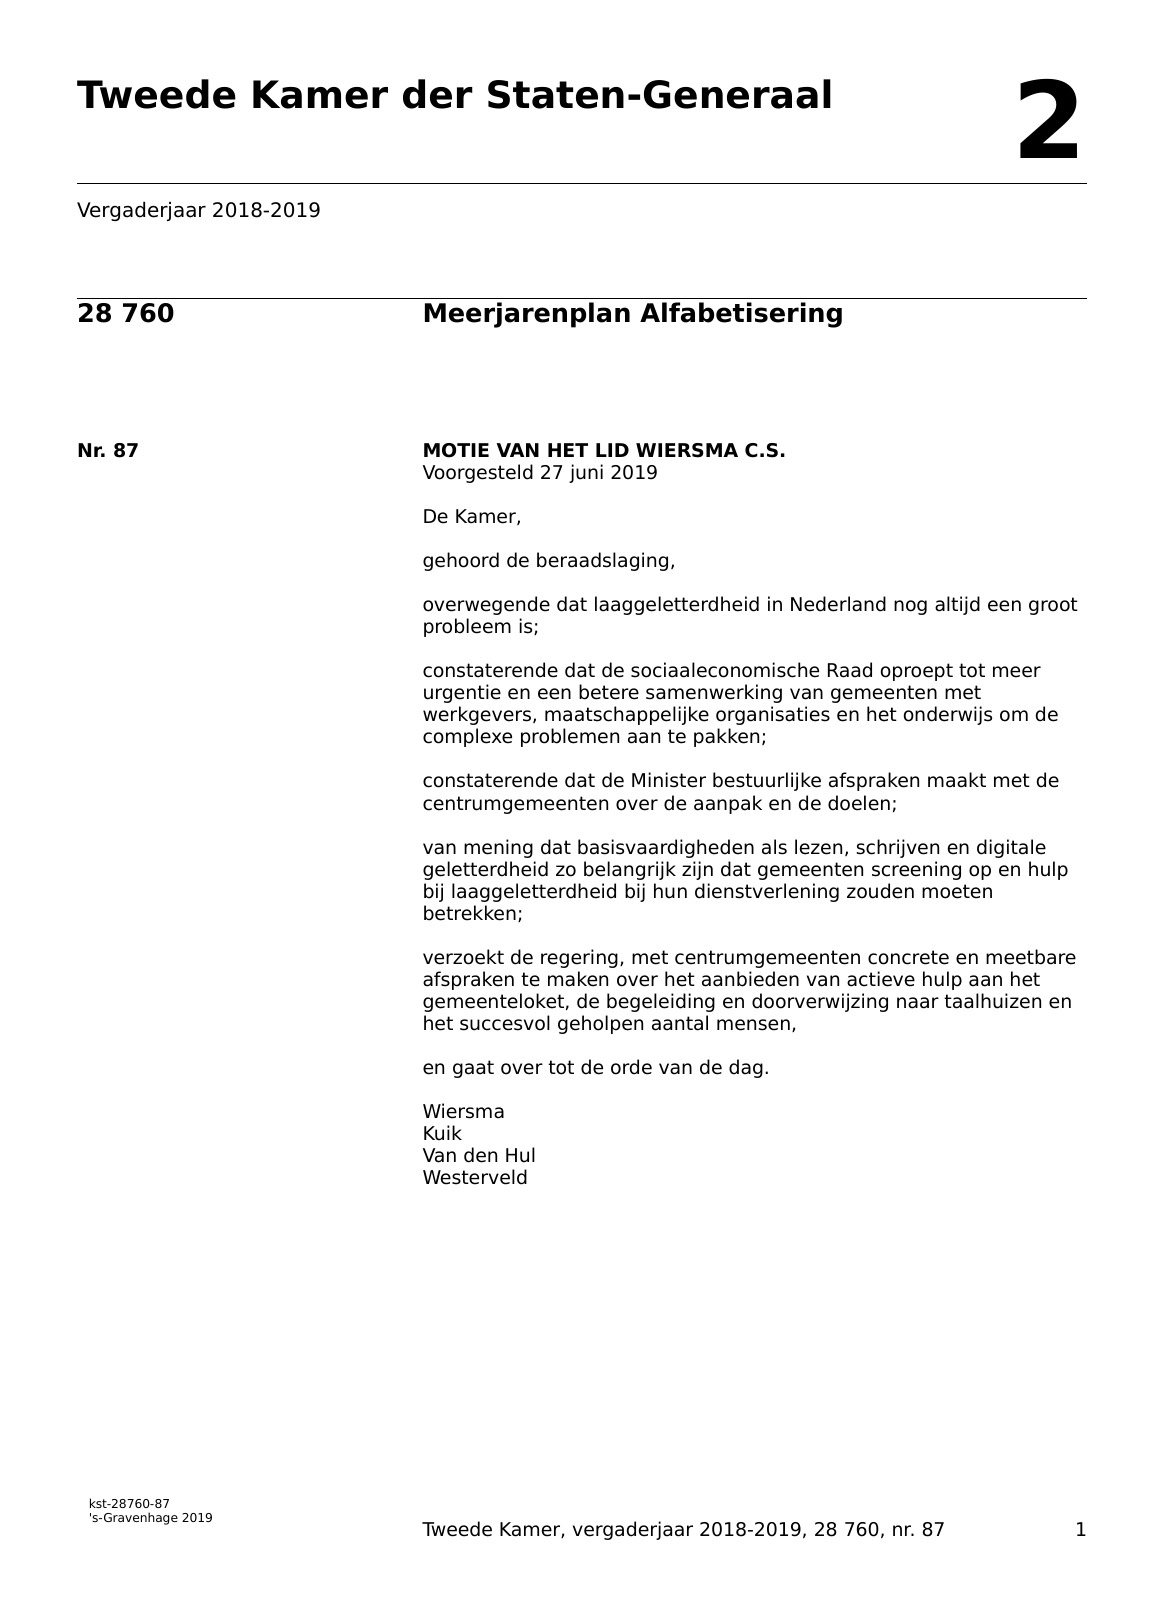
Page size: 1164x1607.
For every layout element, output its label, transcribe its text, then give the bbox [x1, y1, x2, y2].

text Wiersma [422, 1101, 1087, 1123]
text van mening dat basisvaardigheden als lezen, schrijven en digitale geletterdheid zo belangrijk zijn dat gemeenten screening op en hulp bij laaggeletterdheid bij hun dienstverlening zouden moeten betrekken; [422, 837, 1087, 924]
text Voorgesteld 27 juni 2019 [422, 462, 1087, 484]
table_header 2 [886, 59, 1087, 183]
text overwegende dat laaggeletterdheid in Nederland nog altijd een groot probleem is; [422, 594, 1087, 638]
table_header Tweede Kamer der Staten-Generaal [77, 59, 886, 183]
text De Kamer, [422, 506, 1087, 528]
text en gaat over tot de orde van de dag. [422, 1057, 1087, 1079]
text constaterende dat de sociaaleconomische Raad oproept tot meer urgentie en een betere samenwerking van gemeenten met werkgevers, maatschappelijke organisaties en het onderwijs om de complexe problemen aan te pakken; [422, 660, 1087, 748]
text 's-Gravenhage 2019 [88, 1511, 323, 1525]
text kst-28760-87 [88, 1497, 323, 1511]
subtitle 28 760 Meerjarenplan Alfabetisering [77, 299, 1087, 329]
text verzoekt de regering, met centrumgemeenten concrete en meetbare afspraken te maken over het aanbieden van actieve hulp aan het gemeenteloket, de begeleiding en doorverwijzing naar taalhuizen en het succesvol geholpen aantal mensen, [422, 947, 1087, 1034]
text gehoord de beraadslaging, [422, 550, 1087, 572]
table_cell Vergaderjaar 2018-2019 [77, 184, 1087, 298]
text constaterende dat de Minister bestuurlijke afspraken maakt met de centrumgemeenten over de aanpak en de doelen; [422, 770, 1087, 814]
text Van den Hul [422, 1145, 1087, 1167]
subtitle Nr. 87 MOTIE VAN HET LID WIERSMA C.S. [77, 440, 1087, 462]
text Westerveld [422, 1167, 1087, 1189]
text Kuik [422, 1123, 1087, 1145]
